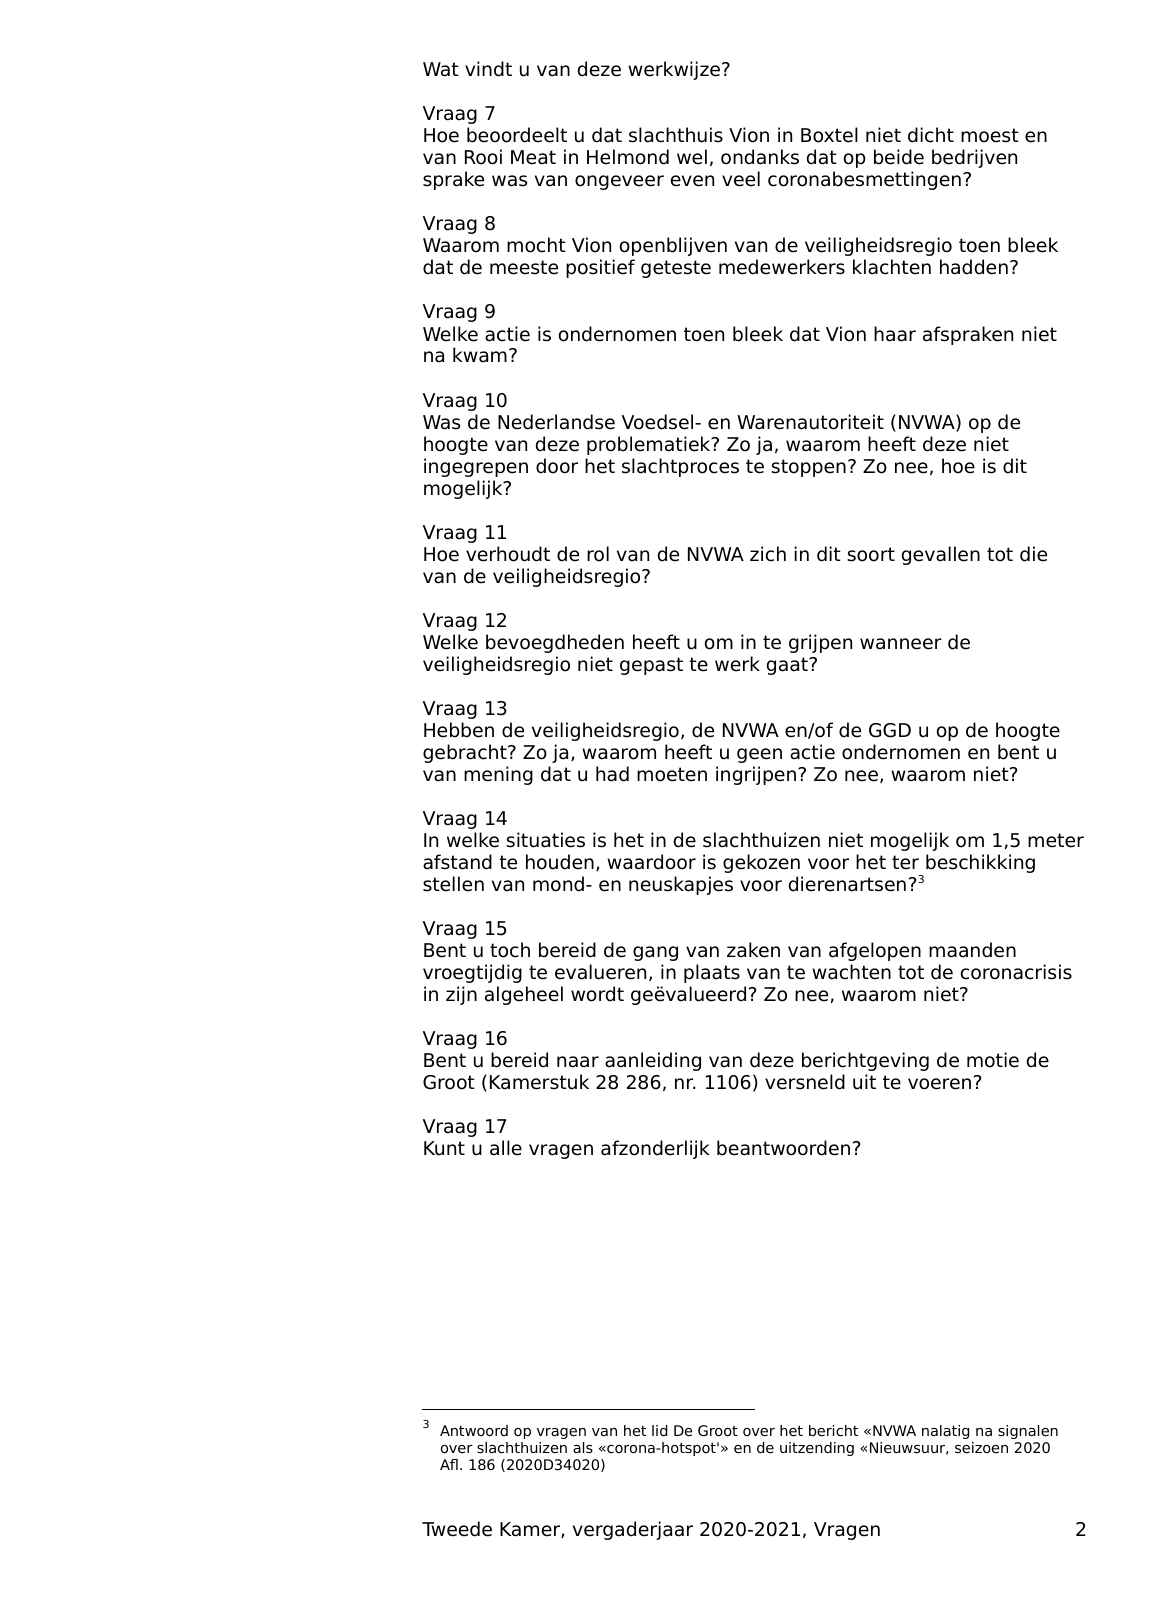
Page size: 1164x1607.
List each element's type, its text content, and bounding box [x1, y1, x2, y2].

text In welke situaties is het in de slachthuizen niet mogelijk om 1,5 meter afstand te houden, waardoor is gekozen voor het ter beschikking stellen van mond- en neuskapjes voor dierenartsen? [422, 830, 1087, 896]
text Waarom mocht Vion openblijven van de veiligheidsregio toen bleek dat de meeste positief geteste medewerkers klachten hadden? [422, 235, 1087, 279]
text Hoe verhoudt de rol van de NVWA zich in dit soort gevallen tot die van de veiligheidsregio? [422, 544, 1087, 588]
text Vraag 12 [422, 610, 1087, 632]
text Kunt u alle vragen afzonderlijk beantwoorden? [422, 1138, 1087, 1160]
text Vraag 15 [422, 918, 1087, 940]
text Vraag 17 [422, 1116, 1087, 1138]
text Vraag 9 [422, 301, 1087, 323]
text Welke actie is ondernomen toen bleek dat Vion haar afspraken niet na kwam? [422, 323, 1087, 367]
text Vraag 8 [422, 213, 1087, 235]
text Hoe beoordeelt u dat slachthuis Vion in Boxtel niet dicht moest en van Rooi Meat in Helmond wel, ondanks dat op beide bedrijven sprake was van ongeveer even veel coronabesmettingen? [422, 125, 1087, 191]
text Bent u bereid naar aanleiding van deze berichtgeving de motie de Groot (Kamerstuk 28 286, nr. 1106) versneld uit te voeren? [422, 1050, 1087, 1094]
text Bent u toch bereid de gang van zaken van afgelopen maanden vroegtijdig te evalueren, in plaats van te wachten tot de coronacrisis in zijn algeheel wordt geëvalueerd? Zo nee, waarom niet? [422, 940, 1087, 1006]
text Vraag 16 [422, 1028, 1087, 1050]
text Hebben de veiligheidsregio, de NVWA en/of de GGD u op de hoogte gebracht? Zo ja, waarom heeft u geen actie ondernomen en bent u van mening dat u had moeten ingrijpen? Zo nee, waarom niet? [422, 720, 1087, 786]
text Was de Nederlandse Voedsel- en Warenautoriteit (NVWA) op de hoogte van deze problematiek? Zo ja, waarom heeft deze niet ingegrepen door het slachtproces te stoppen? Zo nee, hoe is dit mogelijk? [422, 412, 1087, 499]
text Vraag 10 [422, 389, 1087, 412]
text Vraag 14 [422, 808, 1087, 830]
text Vraag 7 [422, 103, 1087, 125]
text Vraag 11 [422, 522, 1087, 544]
text Vraag 13 [422, 698, 1087, 720]
text Welke bevoegdheden heeft u om in te grijpen wanneer de veiligheidsregio niet gepast te werk gaat? [422, 632, 1087, 676]
text Wat vindt u van deze werkwijze? [422, 59, 1087, 81]
text Antwoord op vragen van het lid De Groot over het bericht «NVWA nalatig na signalen over slachthuizen als «corona-hotspot'» en de uitzending «Nieuwsuur, seizoen 2020 Afl. 186 (2020D34020) [422, 1418, 1087, 1474]
